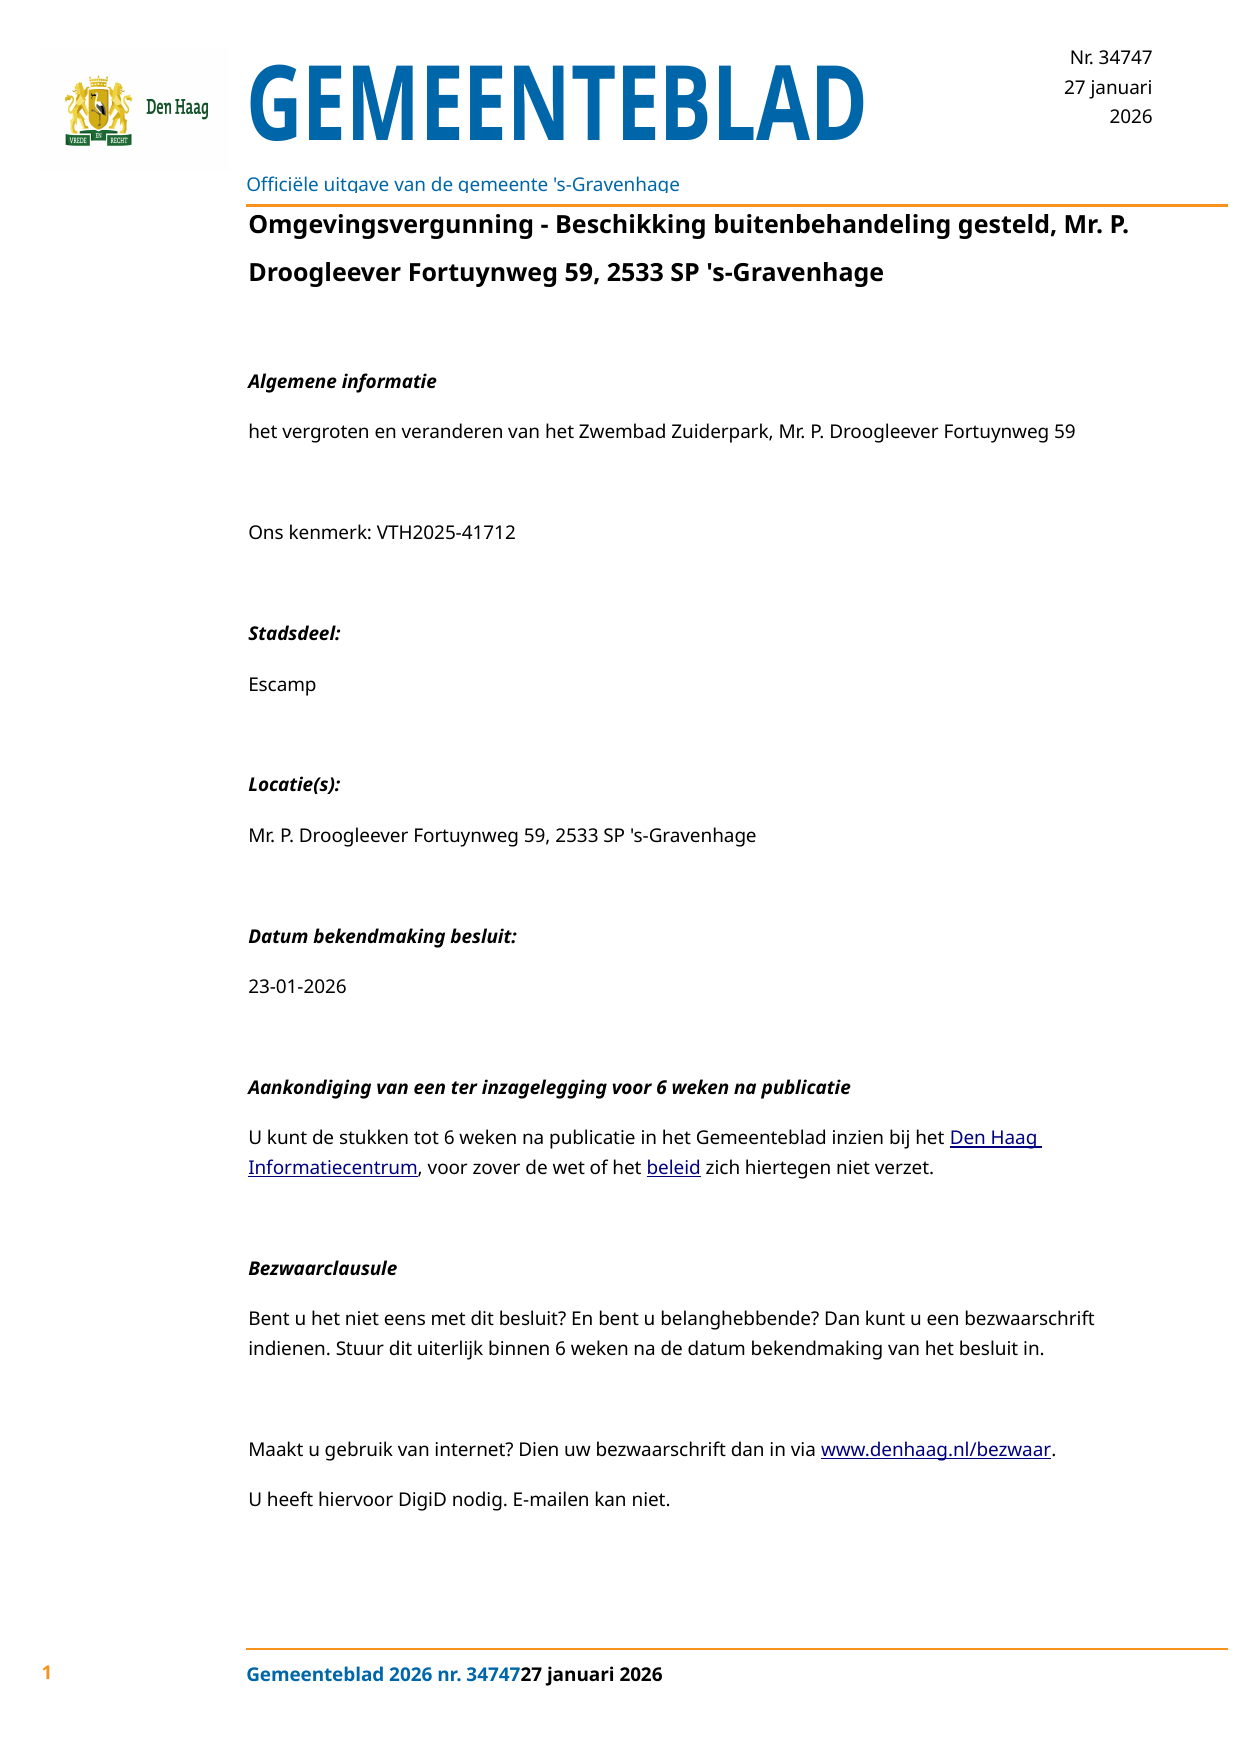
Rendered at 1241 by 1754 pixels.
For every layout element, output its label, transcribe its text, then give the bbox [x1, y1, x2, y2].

text U heeft hiervoor DigiD nodig. E-mailen kan niet. [248, 1486, 1152, 1512]
picture [41, 47, 231, 172]
text Datum bekendmaking besluit: [248, 923, 1152, 949]
text het vergroten en veranderen van het Zwembad Zuiderpark, Mr. P. Droogleever Fortuynweg 59 [248, 419, 1152, 444]
text Bent u het niet eens met dit besluit? En bent u belanghebbende? Dan kunt u een bezwaarschrift indienen. Stuur dit uiterlijk binnen 6 weken na de datum bekendmaking van het besluit in. [248, 1305, 1152, 1361]
text Bezwaarclausule [248, 1255, 1152, 1281]
text U kunt de stukken tot 6 weken na publicatie in het Gemeenteblad inzien bij het Den Haag Informatiecentrum, voor zover de wet of het beleid zich hiertegen niet verzet. [248, 1124, 1152, 1180]
text 23-01-2026 [248, 973, 1152, 999]
text Locatie(s): [248, 772, 1152, 797]
text Escamp [248, 671, 1152, 697]
text Mr. P. Droogleever Fortuynweg 59, 2533 SP 's-Gravenhage [248, 822, 1152, 848]
text Omgevingsvergunning - Beschikking buitenbehandeling gesteld, Mr. P. Droogleever Fortuynweg 59, 2533 SP 's-Gravenhage [248, 207, 1152, 288]
text Algemene informatie [248, 368, 1152, 394]
text Ons kenmerk: VTH2025-41712 [248, 519, 1152, 545]
text Aankondiging van een ter inzagelegging voor 6 weken na publicatie [248, 1074, 1152, 1100]
text Stadsdeel: [248, 620, 1152, 646]
text Maakt u gebruik van internet? Dien uw bezwaarschrift dan in via www.denhaag.nl/bezwaar. [248, 1436, 1152, 1462]
